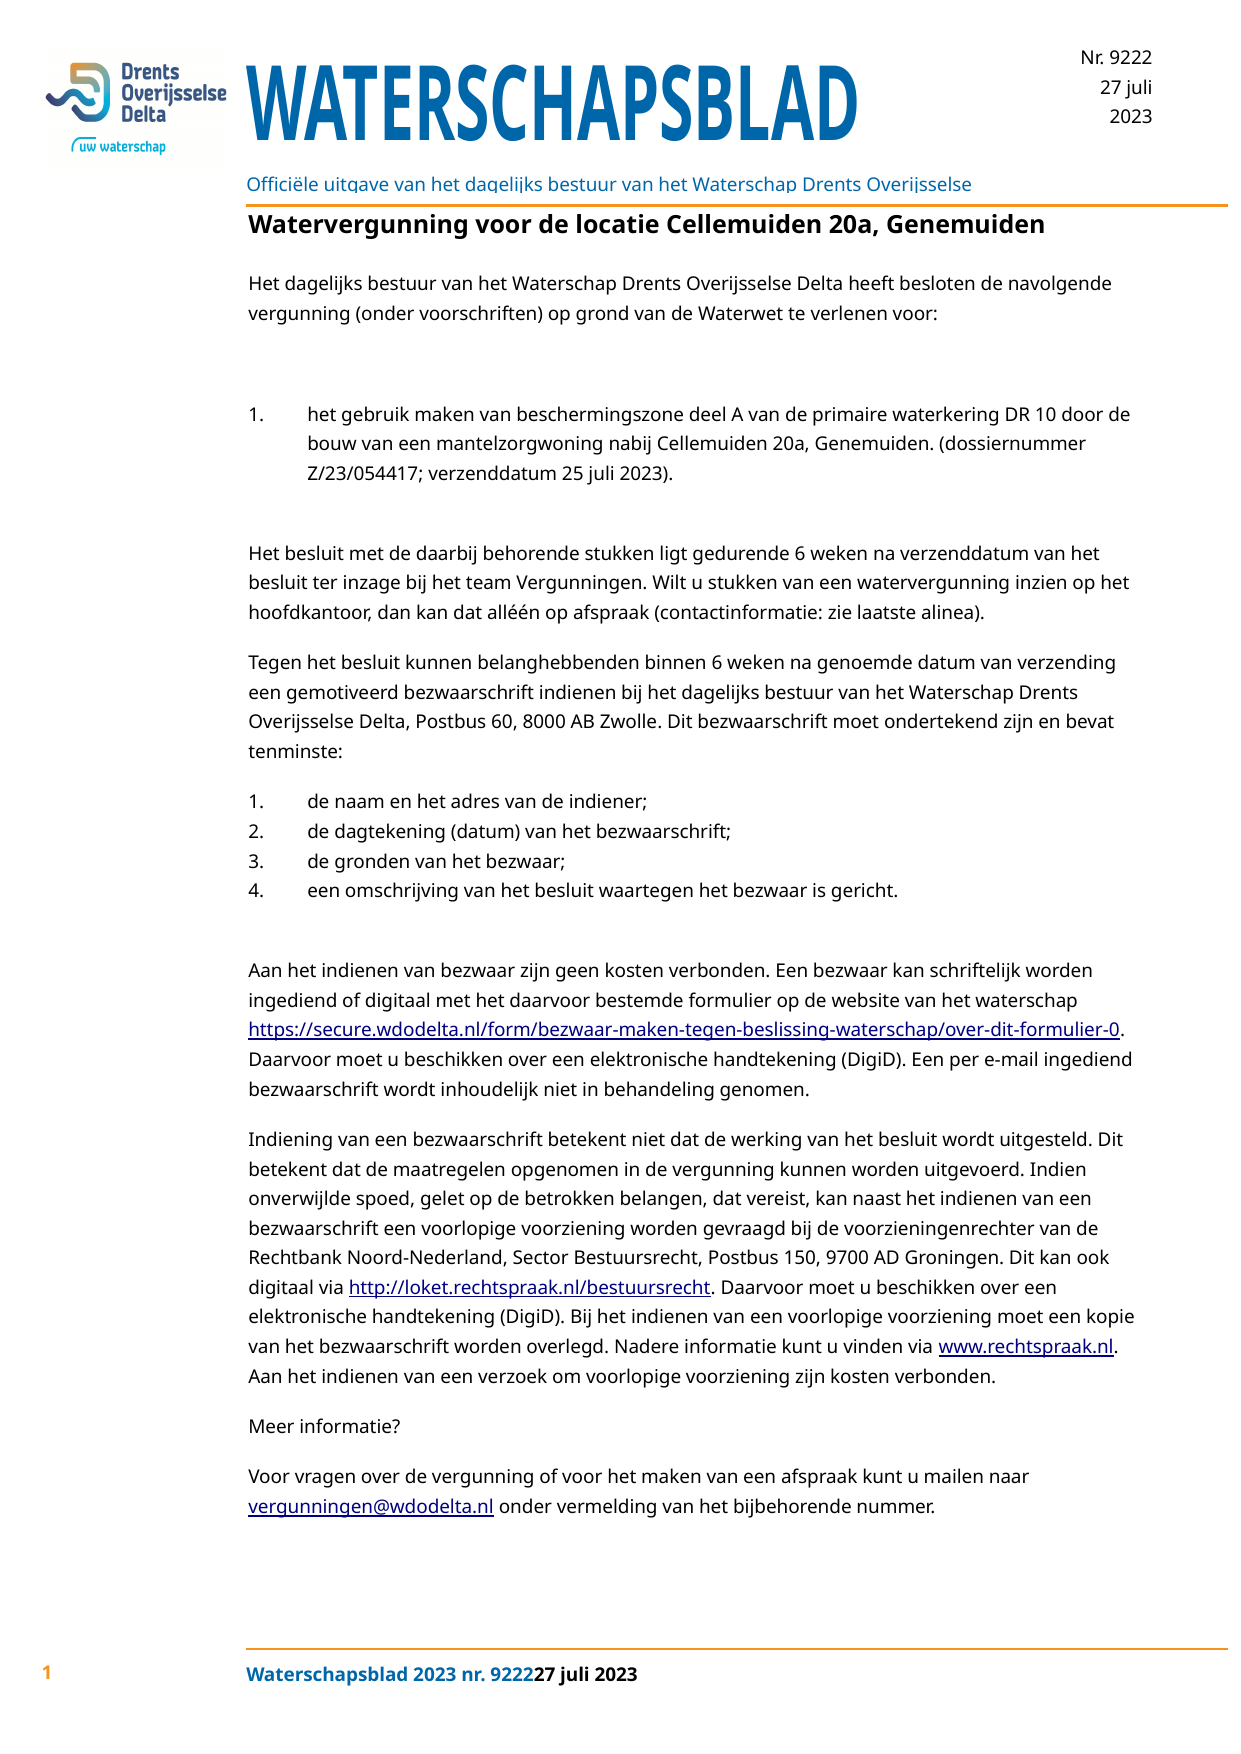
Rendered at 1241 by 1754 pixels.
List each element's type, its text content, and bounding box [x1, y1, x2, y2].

list de naam en het adres van de indiener; [248, 789, 1152, 814]
text Tegen het besluit kunnen belanghebbenden binnen 6 weken na genoemde datum van verzending een gemotiveerd bezwaarschrift indienen bij het dagelijks bestuur van het Waterschap Drents Overijsselse Delta, Postbus 60, 8000 AB Zwolle. Dit bezwaarschrift moet ondertekend zijn en bevat tenminste: [248, 649, 1152, 764]
text Het besluit met de daarbij behorende stukken ligt gedurende 6 weken na verzenddatum van het besluit ter inzage bij het team Vergunningen. Wilt u stukken van een watervergunning inzien op het hoofdkantoor, dan kan dat alléén op afspraak (contactinformatie: zie laatste alinea). [248, 540, 1152, 625]
list een omschrijving van het besluit waartegen het bezwaar is gericht. [248, 877, 1152, 903]
text Aan het indienen van bezwaar zijn geen kosten verbonden. Een bezwaar kan schriftelijk worden ingediend of digitaal met het daarvoor bestemde formulier op de website van het waterschap https://secure.wdodelta.nl/form/bezwaar-maken-tegen-beslissing-waterschap/over-dit-formulier-0. Daarvoor moet u beschikken over een elektronische handtekening (DigiD). Een per e-mail ingediend bezwaarschrift wordt inhoudelijk niet in behandeling genomen. [248, 957, 1152, 1101]
text Watervergunning voor de locatie Cellemuiden 20a, Genemuiden [248, 207, 1152, 241]
text Het dagelijks bestuur van het Waterschap Drents Overijsselse Delta heeft besloten de navolgende vergunning (onder voorschriften) op grond van de Waterwet te verlenen voor: [248, 270, 1152, 326]
text Meer informatie? [248, 1413, 1152, 1439]
list het gebruik maken van beschermingszone deel A van de primaire waterkering DR 10 door de bouw van een mantelzorgwoning nabij Cellemuiden 20a, Genemuiden. (dossiernummer Z/23/054417; verzenddatum 25 juli 2023). [248, 401, 1152, 486]
picture [41, 47, 231, 172]
text Indiening van een bezwaarschrift betekent niet dat de werking van het besluit wordt uitgesteld. Dit betekent dat de maatregelen opgenomen in de vergunning kunnen worden uitgevoerd. Indien onverwijlde spoed, gelet op de betrokken belangen, dat vereist, kan naast het indienen van een bezwaarschrift een voorlopige voorziening worden gevraagd bij de voorzieningenrechter van de Rechtbank Noord-Nederland, Sector Bestuursrecht, Postbus 150, 9700 AD Groningen. Dit kan ook digitaal via http://loket.rechtspraak.nl/bestuursrecht. Daarvoor moet u beschikken over een elektronische handtekening (DigiD). Bij het indienen van een voorlopige voorziening moet een kopie van het bezwaarschrift worden overlegd. Nadere informatie kunt u vinden via www.rechtspraak.nl. Aan het indienen van een verzoek om voorlopige voorziening zijn kosten verbonden. [248, 1126, 1152, 1388]
list de gronden van het bezwaar; [248, 848, 1152, 873]
text Voor vragen over de vergunning of voor het maken van een afspraak kunt u mailen naar vergunningen@wdodelta.nl onder vermelding van het bijbehorende nummer. [248, 1464, 1152, 1519]
list de dagtekening (datum) van het bezwaarschrift; [248, 818, 1152, 844]
